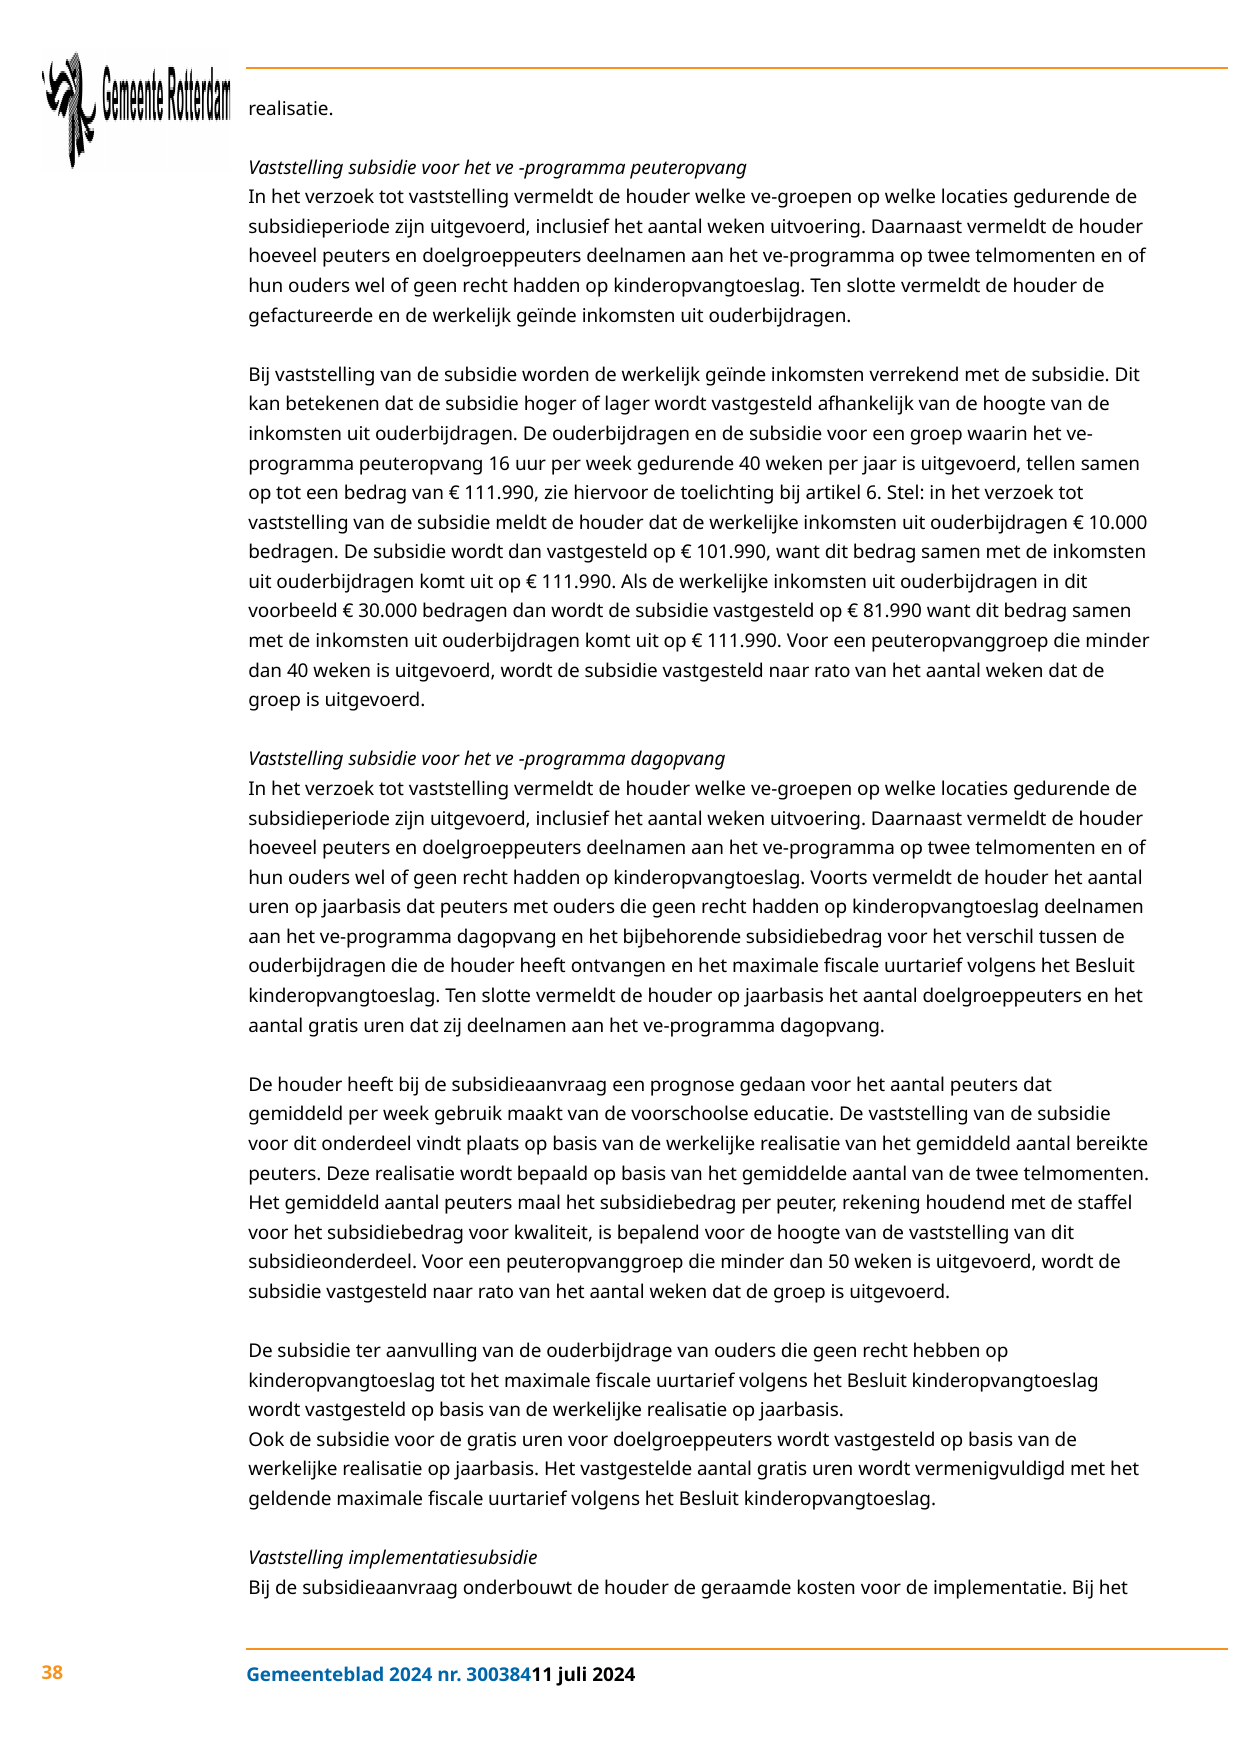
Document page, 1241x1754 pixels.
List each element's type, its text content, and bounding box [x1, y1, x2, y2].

text Vaststelling subsidie voor het ve -programma dagopvang [248, 746, 1152, 771]
text Ook de subsidie voor de gratis uren voor doelgroeppeuters wordt vastgesteld op basis van de werkelijke realisatie op jaarbasis. Het vastgestelde aantal gratis uren wordt vermenigvuldigd met het geldende maximale fiscale uurtarief volgens het Besluit kinderopvangtoeslag. [248, 1426, 1152, 1511]
text De subsidie ter aanvulling van de ouderbijdrage van ouders die geen recht hebben op kinderopvangtoeslag tot het maximale fiscale uurtarief volgens het Besluit kinderopvangtoeslag wordt vastgesteld op basis van de werkelijke realisatie op jaarbasis. [248, 1337, 1152, 1422]
text Vaststelling implementatiesubsidie [248, 1544, 1152, 1570]
text In het verzoek tot vaststelling vermeldt de houder welke ve-groepen op welke locaties gedurende de subsidieperiode zijn uitgevoerd, inclusief het aantal weken uitvoering. Daarnaast vermeldt de houder hoeveel peuters en doelgroeppeuters deelnamen aan het ve-programma op twee telmomenten en of hun ouders wel of geen recht hadden op kinderopvangtoeslag. Ten slotte vermeldt de houder de gefactureerde en de werkelijk geïnde inkomsten uit ouderbijdragen. [248, 183, 1152, 328]
text Bij vaststelling van de subsidie worden de werkelijk geïnde inkomsten verrekend met de subsidie. Dit kan betekenen dat de subsidie hoger of lager wordt vastgesteld afhankelijk van de hoogte van de inkomsten uit ouderbijdragen. De ouderbijdragen en de subsidie voor een groep waarin het ve-programma peuteropvang 16 uur per week gedurende 40 weken per jaar is uitgevoerd, tellen samen op tot een bedrag van € 111.990, zie hiervoor de toelichting bij artikel 6. Stel: in het verzoek tot vaststelling van de subsidie meldt de houder dat de werkelijke inkomsten uit ouderbijdragen € 10.000 bedragen. De subsidie wordt dan vastgesteld op € 101.990, want dit bedrag samen met de inkomsten uit ouderbijdragen komt uit op € 111.990. Als de werkelijke inkomsten uit ouderbijdragen in dit voorbeeld € 30.000 bedragen dan wordt de subsidie vastgesteld op € 81.990 want dit bedrag samen met de inkomsten uit ouderbijdragen komt uit op € 111.990. Voor een peuteropvanggroep die minder dan 40 weken is uitgevoerd, wordt de subsidie vastgesteld naar rato van het aantal weken dat de groep is uitgevoerd. [248, 361, 1152, 712]
text realisatie. [248, 95, 1152, 121]
text De houder heeft bij de subsidieaanvraag een prognose gedaan voor het aantal peuters dat gemiddeld per week gebruik maakt van de voorschoolse educatie. De vaststelling van de subsidie voor dit onderdeel vindt plaats op basis van de werkelijke realisatie van het gemiddeld aantal bereikte peuters. Deze realisatie wordt bepaald op basis van het gemiddelde aantal van de twee telmomenten. Het gemiddeld aantal peuters maal het subsidiebedrag per peuter, rekening houdend met de staffel voor het subsidiebedrag voor kwaliteit, is bepalend voor de hoogte van de vaststelling van dit subsidieonderdeel. Voor een peuteropvanggroep die minder dan 50 weken is uitgevoerd, wordt de subsidie vastgesteld naar rato van het aantal weken dat de groep is uitgevoerd. [248, 1071, 1152, 1304]
text Vaststelling subsidie voor het ve -programma peuteropvang [248, 154, 1152, 180]
picture [41, 47, 231, 172]
text In het verzoek tot vaststelling vermeldt de houder welke ve-groepen op welke locaties gedurende de subsidieperiode zijn uitgevoerd, inclusief het aantal weken uitvoering. Daarnaast vermeldt de houder hoeveel peuters en doelgroeppeuters deelnamen aan het ve-programma op twee telmomenten en of hun ouders wel of geen recht hadden op kinderopvangtoeslag. Voorts vermeldt de houder het aantal uren op jaarbasis dat peuters met ouders die geen recht hadden op kinderopvangtoeslag deelnamen aan het ve-programma dagopvang en het bijbehorende subsidiebedrag voor het verschil tussen de ouderbijdragen die de houder heeft ontvangen en het maximale fiscale uurtarief volgens het Besluit kinderopvangtoeslag. Ten slotte vermeldt de houder op jaarbasis het aantal doelgroeppeuters en het aantal gratis uren dat zij deelnamen aan het ve-programma dagopvang. [248, 775, 1152, 1038]
text Bij de subsidieaanvraag onderbouwt de houder de geraamde kosten voor de implementatie. Bij het [248, 1574, 1152, 1600]
